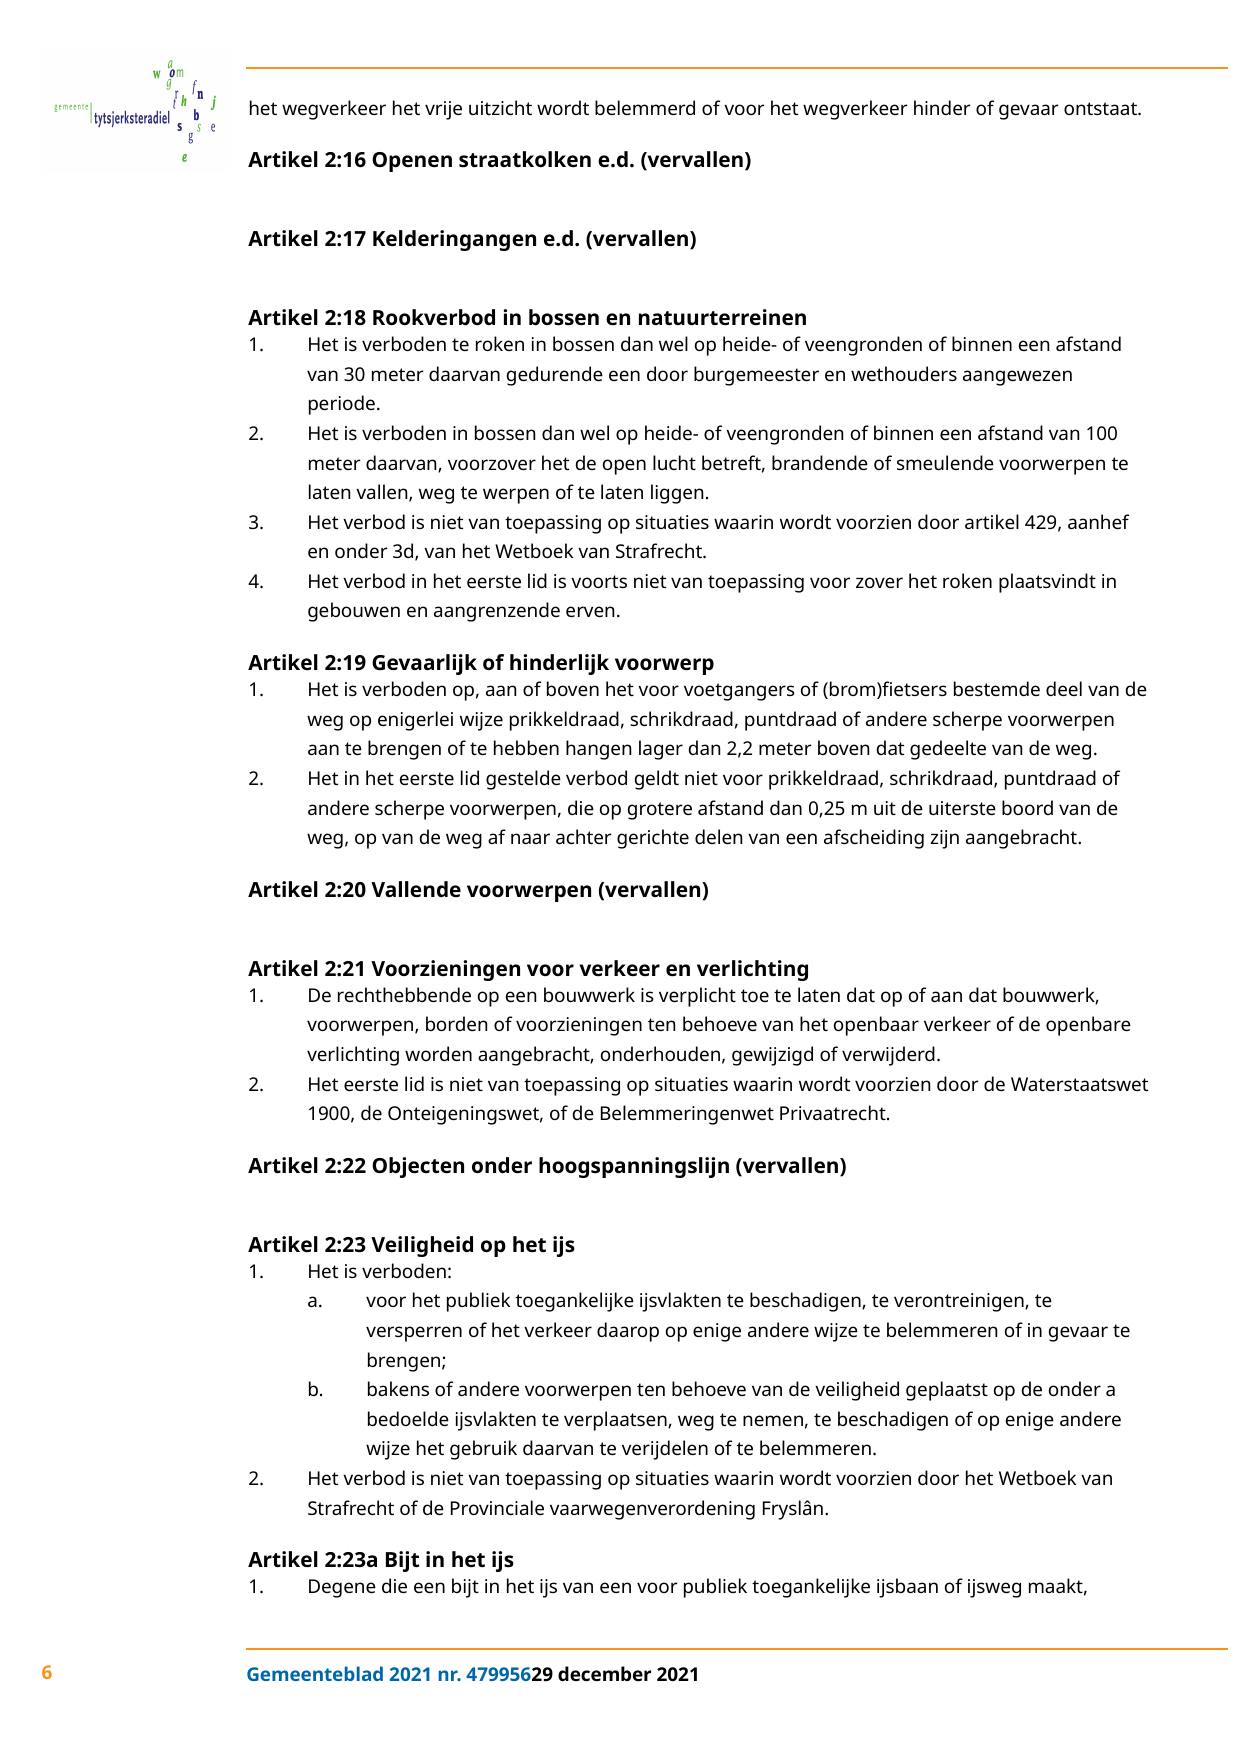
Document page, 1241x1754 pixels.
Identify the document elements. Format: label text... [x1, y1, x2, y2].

text Artikel 2:19 Gevaarlijk of hinderlijk voorwerp [248, 648, 1152, 676]
text Artikel 2:22 Objecten onder hoogspanningslijn (vervallen) [248, 1151, 1152, 1179]
list Degene die een bijt in het ijs van een voor publiek toegankelijke ijsbaan of ijsweg maakt, [248, 1574, 1152, 1599]
list Het is verboden in bossen dan wel op heide- of veengronden of binnen een afstand van 100 meter daarvan, voorzover het de open lucht betreft, brandende of smeulende voorwerpen te laten vallen, weg te werpen of te laten liggen. [248, 420, 1152, 505]
list voor het publiek toegankelijke ijsvlakten te beschadigen, te verontreinigen, te versperren of het verkeer daarop op enige andere wijze te belemmeren of in gevaar te brengen; [307, 1288, 1152, 1373]
list Het eerste lid is niet van toepassing op situaties waarin wordt voorzien door de Waterstaatswet 1900, de Onteigeningswet, of de Belemmeringenwet Privaatrecht. [248, 1071, 1152, 1126]
text Artikel 2:23a Bijt in het ijs [248, 1545, 1152, 1574]
list Het verbod is niet van toepassing op situaties waarin wordt voorzien door artikel 429, aanhef en onder 3d, van het Wetboek van Strafrecht. [248, 509, 1152, 564]
text Artikel 2:16 Openen straatkolken e.d. (vervallen) [248, 145, 1152, 174]
text Artikel 2:23 Veiligheid op het ijs [248, 1230, 1152, 1258]
text Artikel 2:20 Vallende voorwerpen (vervallen) [248, 875, 1152, 903]
list Het is verboden te roken in bossen dan wel op heide- of veengronden of binnen een afstand van 30 meter daarvan gedurende een door burgemeester en wethouders aangewezen periode. [248, 331, 1152, 416]
list Het is verboden: [248, 1258, 1152, 1284]
text Artikel 2:18 Rookverbod in bossen en natuurterreinen [248, 303, 1152, 331]
list Het verbod is niet van toepassing op situaties waarin wordt voorzien door het Wetboek van Strafrecht of de Provinciale vaarwegenverordening Fryslân. [248, 1465, 1152, 1521]
list Het verbod in het eerste lid is voorts niet van toepassing voor zover het roken plaatsvindt in gebouwen en aangrenzende erven. [248, 568, 1152, 623]
list Het is verboden op, aan of boven het voor voetgangers of (brom)fietsers bestemde deel van de weg op enigerlei wijze prikkeldraad, schrikdraad, puntdraad of andere scherpe voorwerpen aan te brengen of te hebben hangen lager dan 2,2 meter boven dat gedeelte van de weg. [248, 676, 1152, 761]
text Artikel 2:17 Kelderingangen e.d. (vervallen) [248, 224, 1152, 252]
text Artikel 2:21 Voorzieningen voor verkeer en verlichting [248, 954, 1152, 982]
list Het in het eerste lid gestelde verbod geldt niet voor prikkeldraad, schrikdraad, puntdraad of andere scherpe voorwerpen, die op grotere afstand dan 0,25 m uit de uiterste boord van de weg, op van de weg af naar achter gerichte delen van een afscheiding zijn aangebracht. [248, 765, 1152, 850]
picture [41, 47, 231, 172]
list De rechthebbende op een bouwwerk is verplicht toe te laten dat op of aan dat bouwwerk, voorwerpen, borden of voorzieningen ten behoeve van het openbaar verkeer of de openbare verlichting worden aangebracht, onderhouden, gewijzigd of verwijderd. [248, 982, 1152, 1067]
list bakens of andere voorwerpen ten behoeve van de veiligheid geplaatst op de onder a bedoelde ijsvlakten te verplaatsen, weg te nemen, te beschadigen of op enige andere wijze het gebruik daarvan te verijdelen of te belemmeren. [307, 1376, 1152, 1461]
text het wegverkeer het vrije uitzicht wordt belemmerd of voor het wegverkeer hinder of gevaar ontstaat. [248, 95, 1152, 121]
